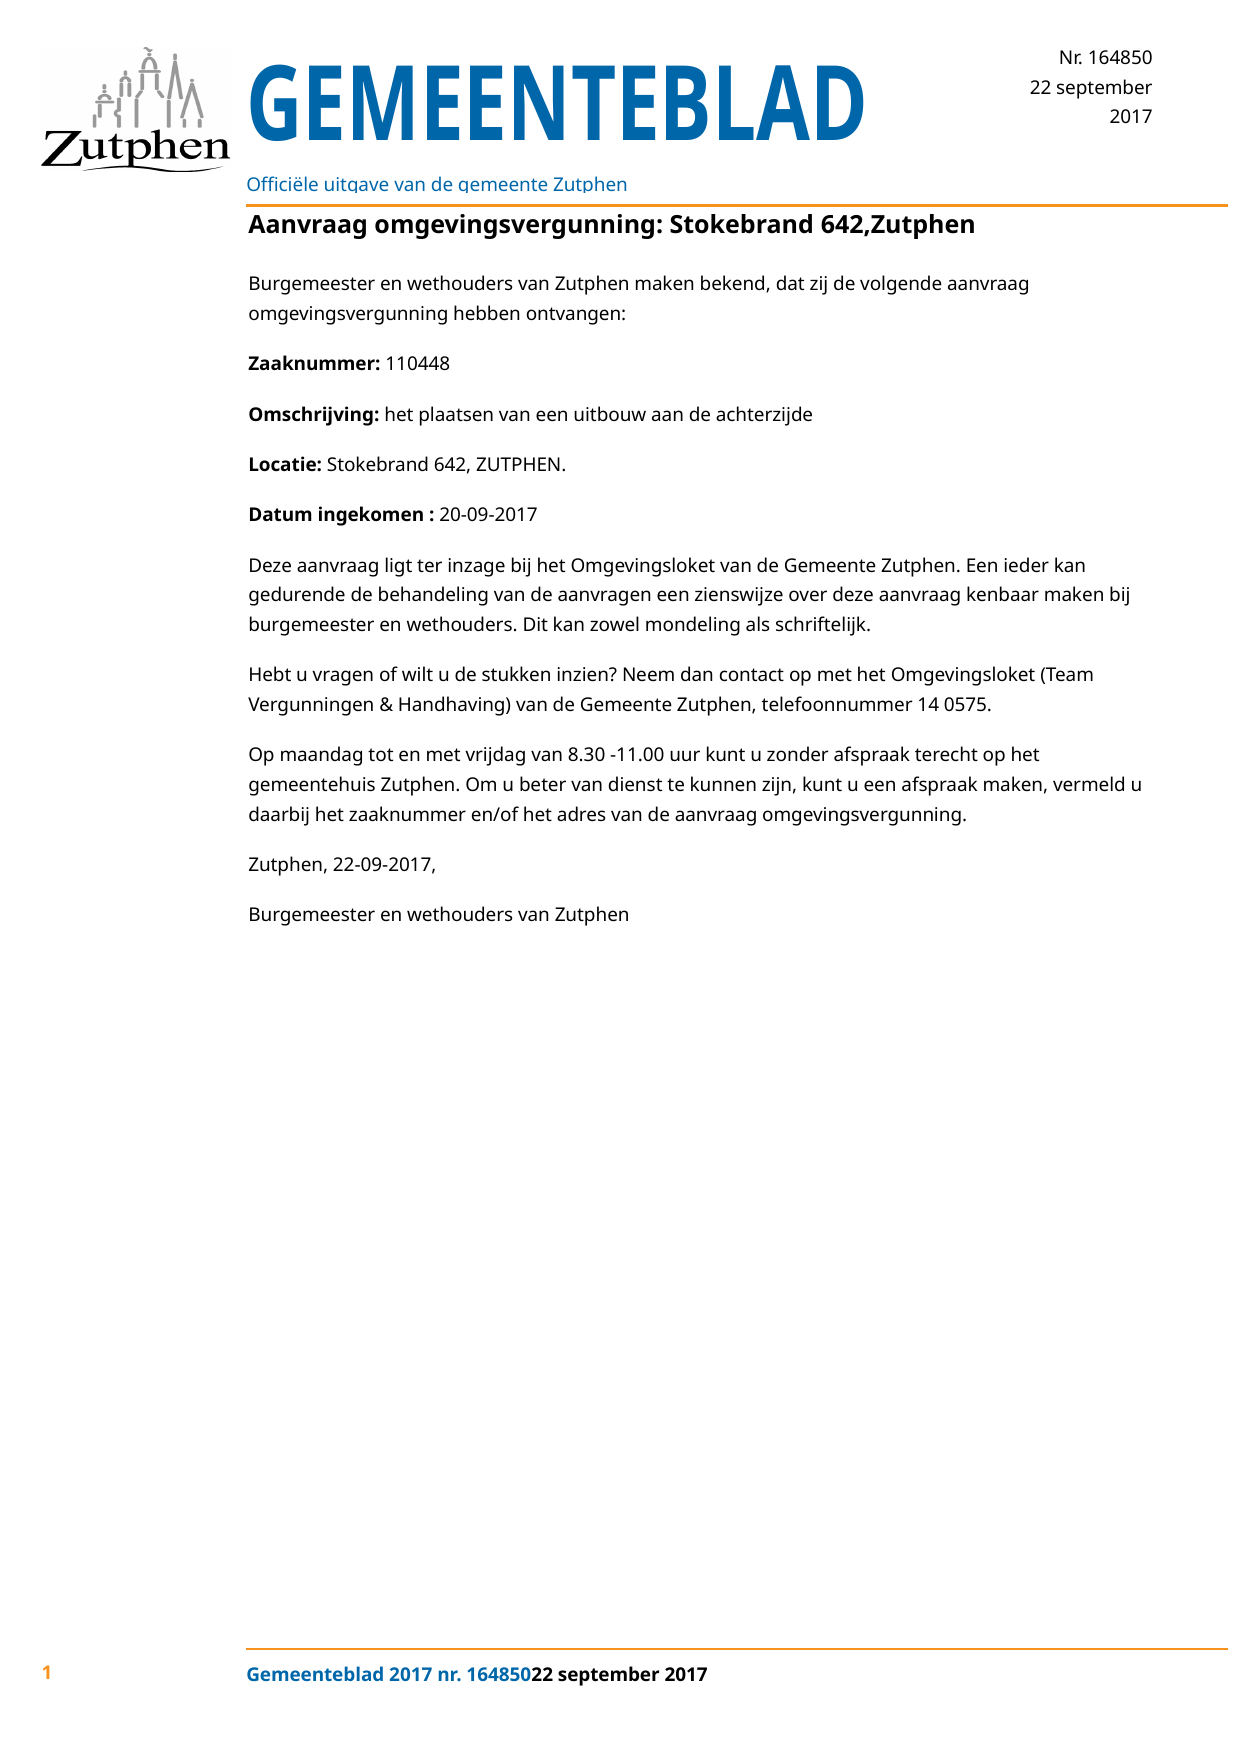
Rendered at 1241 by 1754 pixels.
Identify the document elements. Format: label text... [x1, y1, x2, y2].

text Deze aanvraag ligt ter inzage bij het Omgevingsloket van de Gemeente Zutphen. Een ieder kan gedurende de behandeling van de aanvragen een zienswijze over deze aanvraag kenbaar maken bij burgemeester en wethouders. Dit kan zowel mondeling als schriftelijk. [248, 552, 1152, 637]
text Burgemeester en wethouders van Zutphen maken bekend, dat zij de volgende aanvraag omgevingsvergunning hebben ontvangen: [248, 270, 1152, 326]
text Burgemeester en wethouders van Zutphen [248, 902, 1152, 927]
text Op maandag tot en met vrijdag van 8.30 -11.00 uur kunt u zonder afspraak terecht op het gemeentehuis Zutphen. Om u beter van dienst te kunnen zijn, kunt u een afspraak maken, vermeld u daarbij het zaaknummer en/of het adres van de aanvraag omgevingsvergunning. [248, 742, 1152, 826]
text Hebt u vragen of wilt u de stukken inzien? Neem dan contact op met het Omgevingsloket (Team Vergunningen & Handhaving) van de Gemeente Zutphen, telefoonnummer 14 0575. [248, 662, 1152, 717]
text Zaaknummer: 110448 [248, 350, 1152, 376]
text Locatie: Stokebrand 642, ZUTPHEN. [248, 451, 1152, 477]
text Zutphen, 22-09-2017, [248, 851, 1152, 877]
text Omschrijving: het plaatsen van een uitbouw aan de achterzijde [248, 401, 1152, 426]
picture [41, 47, 231, 172]
text Datum ingekomen : 20-09-2017 [248, 502, 1152, 527]
text Aanvraag omgevingsvergunning: Stokebrand 642,Zutphen [248, 207, 1152, 241]
